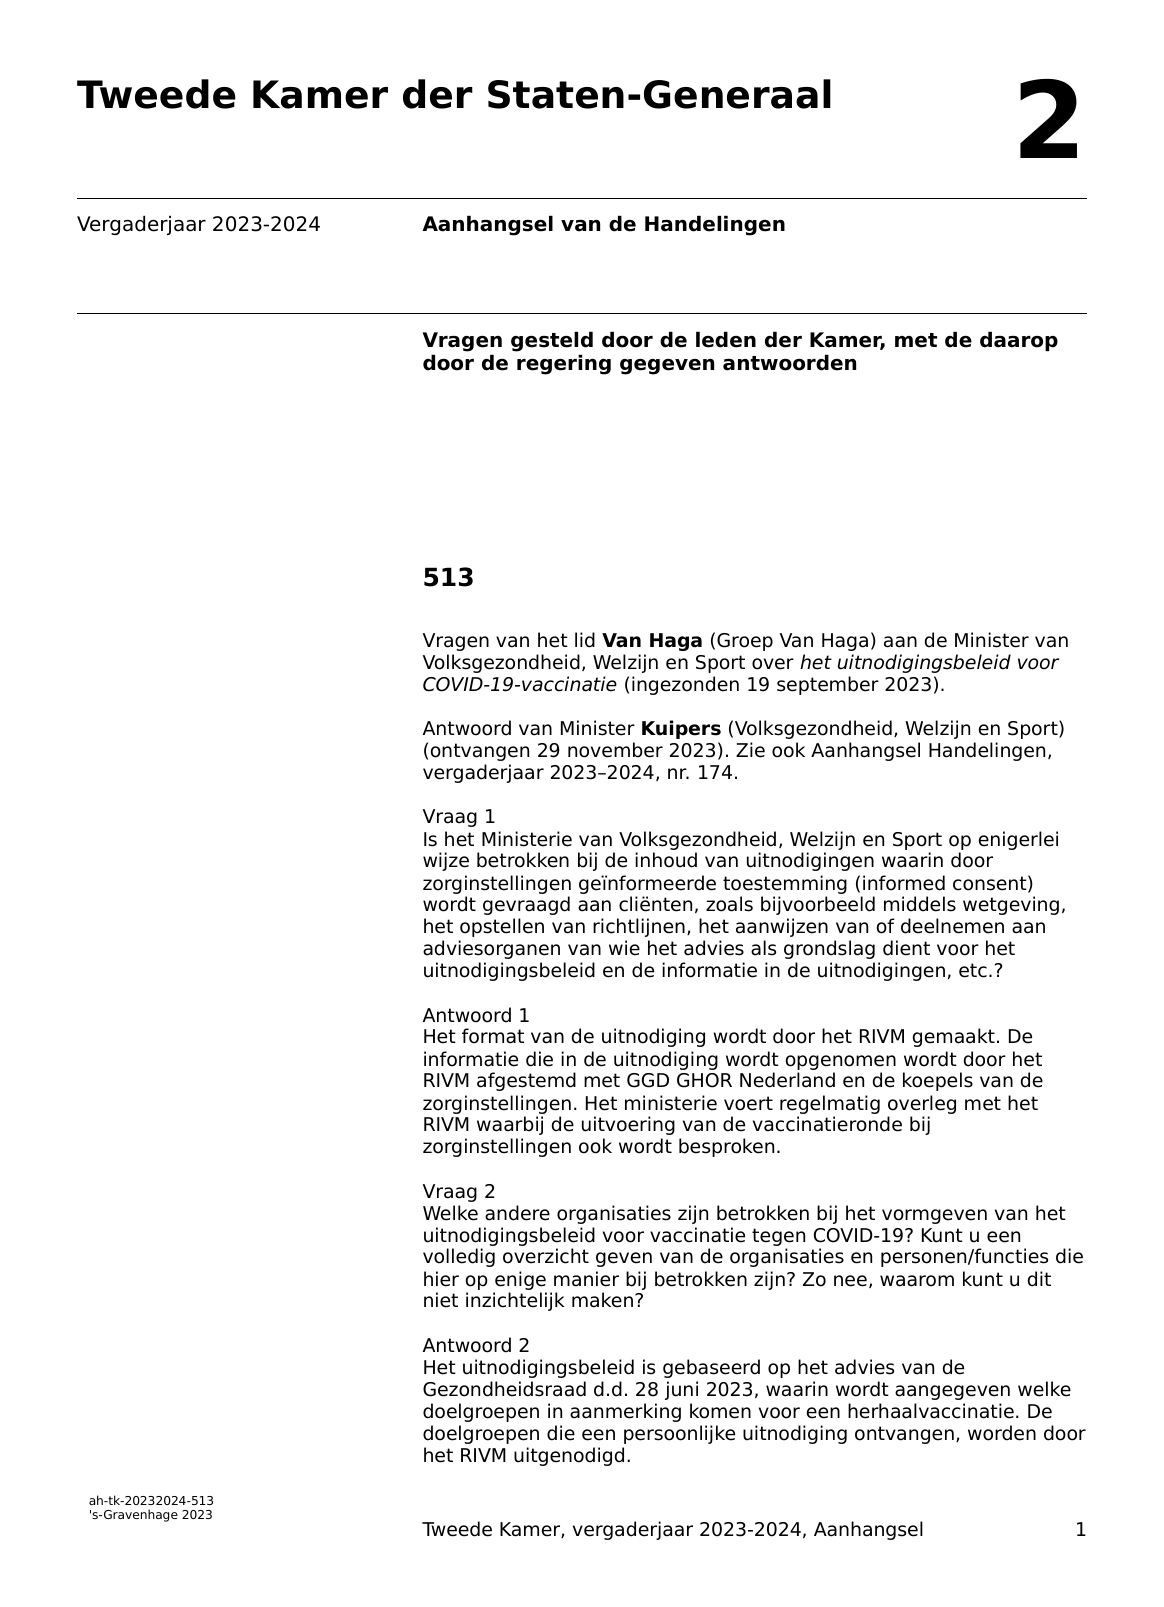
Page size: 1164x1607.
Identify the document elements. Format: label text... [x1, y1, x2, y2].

text ah-tk-20232024-513 [88, 1494, 323, 1508]
table_header Tweede Kamer der Staten-Generaal [77, 59, 886, 198]
text Antwoord 2 [422, 1334, 1087, 1357]
text Het uitnodigingsbeleid is gebaseerd op het advies van de Gezondheidsraad d.d. 28 juni 2023, waarin wordt aangegeven welke doelgroepen in aanmerking komen voor een herhaalvaccinatie. De doelgroepen die een persoonlijke uitnodiging ontvangen, worden door het RIVM uitgenodigd. [422, 1357, 1087, 1466]
text 513 [422, 563, 1087, 592]
text Vraag 2 [422, 1181, 1087, 1202]
text Is het Ministerie van Volksgezondheid, Welzijn en Sport op enigerlei wijze betrokken bij de inhoud van uitnodigingen waarin door zorginstellingen geïnformeerde toestemming (informed consent) wordt gevraagd aan cliënten, zoals bijvoorbeeld middels wetgeving, het opstellen van richtlijnen, het aanwijzen van of deelnemen aan adviesorganen van wie het advies als grondslag dient voor het uitnodigingsbeleid en de informatie in de uitnodigingen, etc.? [422, 828, 1087, 982]
table_cell Aanhangsel van de Handelingen [422, 199, 1087, 313]
text Welke andere organisaties zijn betrokken bij het vormgeven van het uitnodigingsbeleid voor vaccinatie tegen COVID-19? Kunt u een volledig overzicht geven van de organisaties en personen/functies die hier op enige manier bij betrokken zijn? Zo nee, waarom kunt u dit niet inzichtelijk maken? [422, 1202, 1087, 1312]
text Antwoord van Minister Kuipers (Volksgezondheid, Welzijn en Sport) (ontvangen 29 november 2023). Zie ook Aanhangsel Handelingen, vergaderjaar 2023–2024, nr. 174. [422, 718, 1087, 784]
table_cell Vergaderjaar 2023-2024 [77, 199, 422, 313]
text Vraag 1 [422, 806, 1087, 828]
table_cell Vragen gesteld door de leden der Kamer, met de daarop door de regering gegeven antwoorden [422, 314, 1087, 375]
text Vragen van het lid Van Haga (Groep Van Haga) aan de Minister van Volksgezondheid, Welzijn en Sport over het uitnodigingsbeleid voor COVID-19-vaccinatie (ingezonden 19 september 2023). [422, 630, 1087, 696]
table_cell [77, 314, 422, 375]
table_header 2 [886, 59, 1087, 198]
text 's-Gravenhage 2023 [88, 1508, 323, 1522]
text Antwoord 1 [422, 1004, 1087, 1026]
text Het format van de uitnodiging wordt door het RIVM gemaakt. De informatie die in de uitnodiging wordt opgenomen wordt door het RIVM afgestemd met GGD GHOR Nederland en de koepels van de zorginstellingen. Het ministerie voert regelmatig overleg met het RIVM waarbij de uitvoering van de vaccinatieronde bij zorginstellingen ook wordt besproken. [422, 1026, 1087, 1158]
